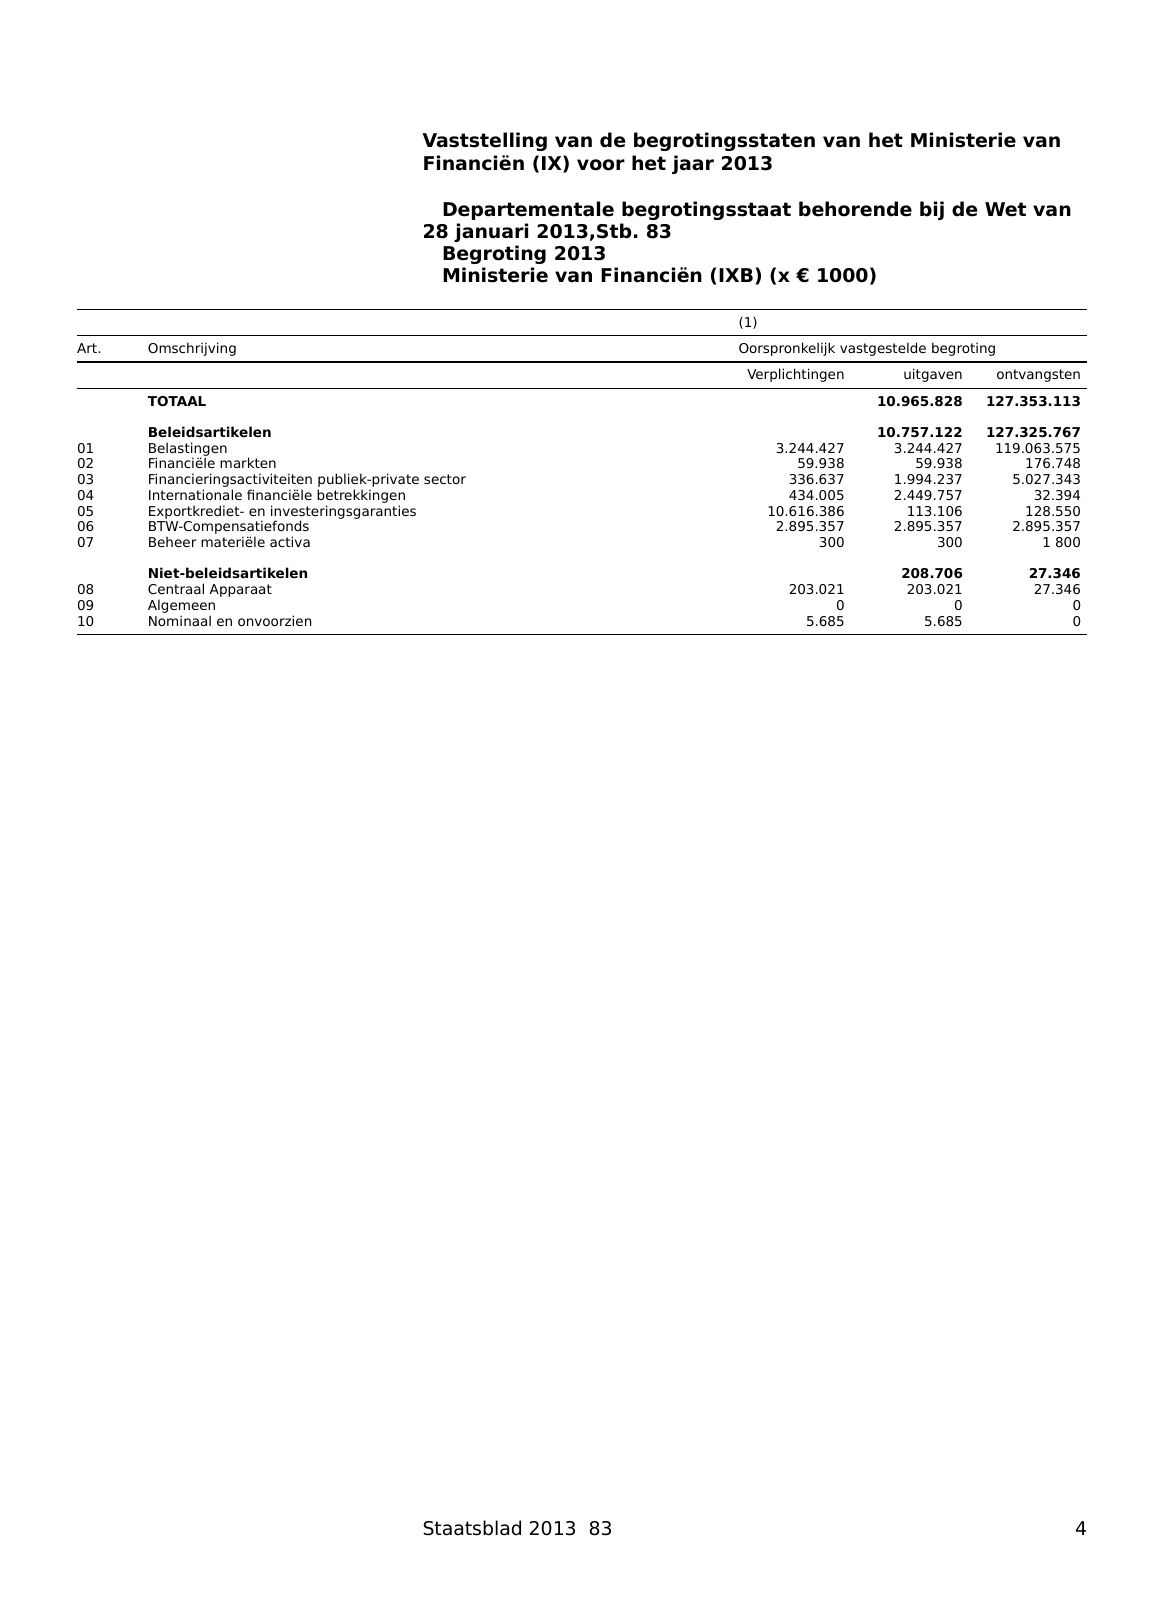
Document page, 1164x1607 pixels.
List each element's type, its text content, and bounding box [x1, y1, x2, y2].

text Begroting 2013 [422, 243, 1087, 265]
table_cell 300 [850, 535, 968, 551]
table_cell 2.895.357 [969, 519, 1087, 535]
table_cell 127.353.113 [969, 389, 1087, 409]
table_cell Art. [77, 336, 142, 361]
table_header [969, 310, 1087, 335]
table_cell 59.938 [850, 456, 968, 472]
table_cell [850, 551, 968, 566]
table_cell 01 [77, 441, 142, 456]
table_cell 208.706 [850, 566, 968, 582]
table_cell 27.346 [969, 582, 1087, 598]
table_cell 127.325.767 [969, 425, 1087, 441]
table_header [850, 310, 968, 335]
table_cell BTW-Compensatiefonds [142, 519, 732, 535]
table_cell 06 [77, 519, 142, 535]
table_cell 113.106 [850, 504, 968, 519]
table_cell [969, 551, 1087, 566]
table_cell [732, 409, 850, 425]
text Ministerie van Financiën (IXB) (x € 1000) [422, 265, 1087, 287]
table_cell Internationale financiële betrekkingen [142, 488, 732, 503]
table_cell [77, 551, 142, 566]
table_cell 434.005 [732, 488, 850, 503]
table_cell [850, 409, 968, 425]
table_cell 05 [77, 504, 142, 519]
table_cell 5.685 [850, 614, 968, 634]
table_cell 5.685 [732, 614, 850, 634]
table_cell [77, 409, 142, 425]
table_cell 0 [969, 614, 1087, 634]
table_cell 2.449.757 [850, 488, 968, 503]
table_cell 5.027.343 [969, 472, 1087, 488]
table_cell 10.757.122 [850, 425, 968, 441]
table_cell 03 [77, 472, 142, 488]
table_cell [732, 425, 850, 441]
table_cell [732, 551, 850, 566]
table_cell 59.938 [732, 456, 850, 472]
table_cell 09 [77, 598, 142, 613]
table_cell 119.063.575 [969, 441, 1087, 456]
table_cell [77, 566, 142, 582]
table_cell 08 [77, 582, 142, 598]
table_cell 10.965.828 [850, 389, 968, 409]
table_cell 27.346 [969, 566, 1087, 582]
table_cell 0 [732, 598, 850, 613]
table_cell [77, 389, 142, 409]
table_cell Niet-beleidsartikelen [142, 566, 732, 582]
table_cell 0 [850, 598, 968, 613]
table_cell 1.994.237 [850, 472, 968, 488]
subtitle Vaststelling van de begrotingsstaten van het Ministerie van Financiën (IX) voor het jaar 2013 [422, 130, 1087, 174]
table_cell Omschrijving [142, 336, 732, 361]
table_cell 3.244.427 [850, 441, 968, 456]
table_cell [77, 363, 142, 388]
table_cell [142, 551, 732, 566]
table_cell [142, 363, 732, 388]
table_cell 10 [77, 614, 142, 634]
table_cell 0 [969, 598, 1087, 613]
table_cell TOTAAL [142, 389, 732, 409]
table_cell [77, 425, 142, 441]
table_cell 2.895.357 [850, 519, 968, 535]
table_cell 300 [732, 535, 850, 551]
table_cell 32.394 [969, 488, 1087, 503]
table_cell 128.550 [969, 504, 1087, 519]
table_cell [732, 566, 850, 582]
table_cell 1 800 [969, 535, 1087, 551]
table_cell Financieringsactiviteiten publiek-private sector [142, 472, 732, 488]
table_cell 336.637 [732, 472, 850, 488]
table_cell ontvangsten [969, 363, 1087, 388]
table_cell Exportkrediet- en investeringsgaranties [142, 504, 732, 519]
table_cell uitgaven [850, 363, 968, 388]
table_cell Centraal Apparaat [142, 582, 732, 598]
table_cell Beleidsartikelen [142, 425, 732, 441]
table_cell 04 [77, 488, 142, 503]
table_cell 203.021 [850, 582, 968, 598]
table_cell Belastingen [142, 441, 732, 456]
table_cell Nominaal en onvoorzien [142, 614, 732, 634]
table_cell 10.616.386 [732, 504, 850, 519]
table_cell 2.895.357 [732, 519, 850, 535]
text Departementale begrotingsstaat behorende bij de Wet van 28 januari 2013,Stb. 83 [422, 199, 1087, 243]
table_cell Oorspronkelijk vastgestelde begroting [732, 336, 1087, 361]
table_cell Verplichtingen [732, 363, 850, 388]
table_cell Algemeen [142, 598, 732, 613]
table_cell 07 [77, 535, 142, 551]
table_header (1) [732, 310, 850, 335]
table_cell [969, 409, 1087, 425]
table_cell [142, 409, 732, 425]
table_cell 3.244.427 [732, 441, 850, 456]
table_cell Financiële markten [142, 456, 732, 472]
table_cell [732, 389, 850, 409]
table_cell 176.748 [969, 456, 1087, 472]
table_cell Beheer materiële activa [142, 535, 732, 551]
table_cell 203.021 [732, 582, 850, 598]
table_cell 02 [77, 456, 142, 472]
table_header [77, 310, 142, 335]
table_header [142, 310, 732, 335]
